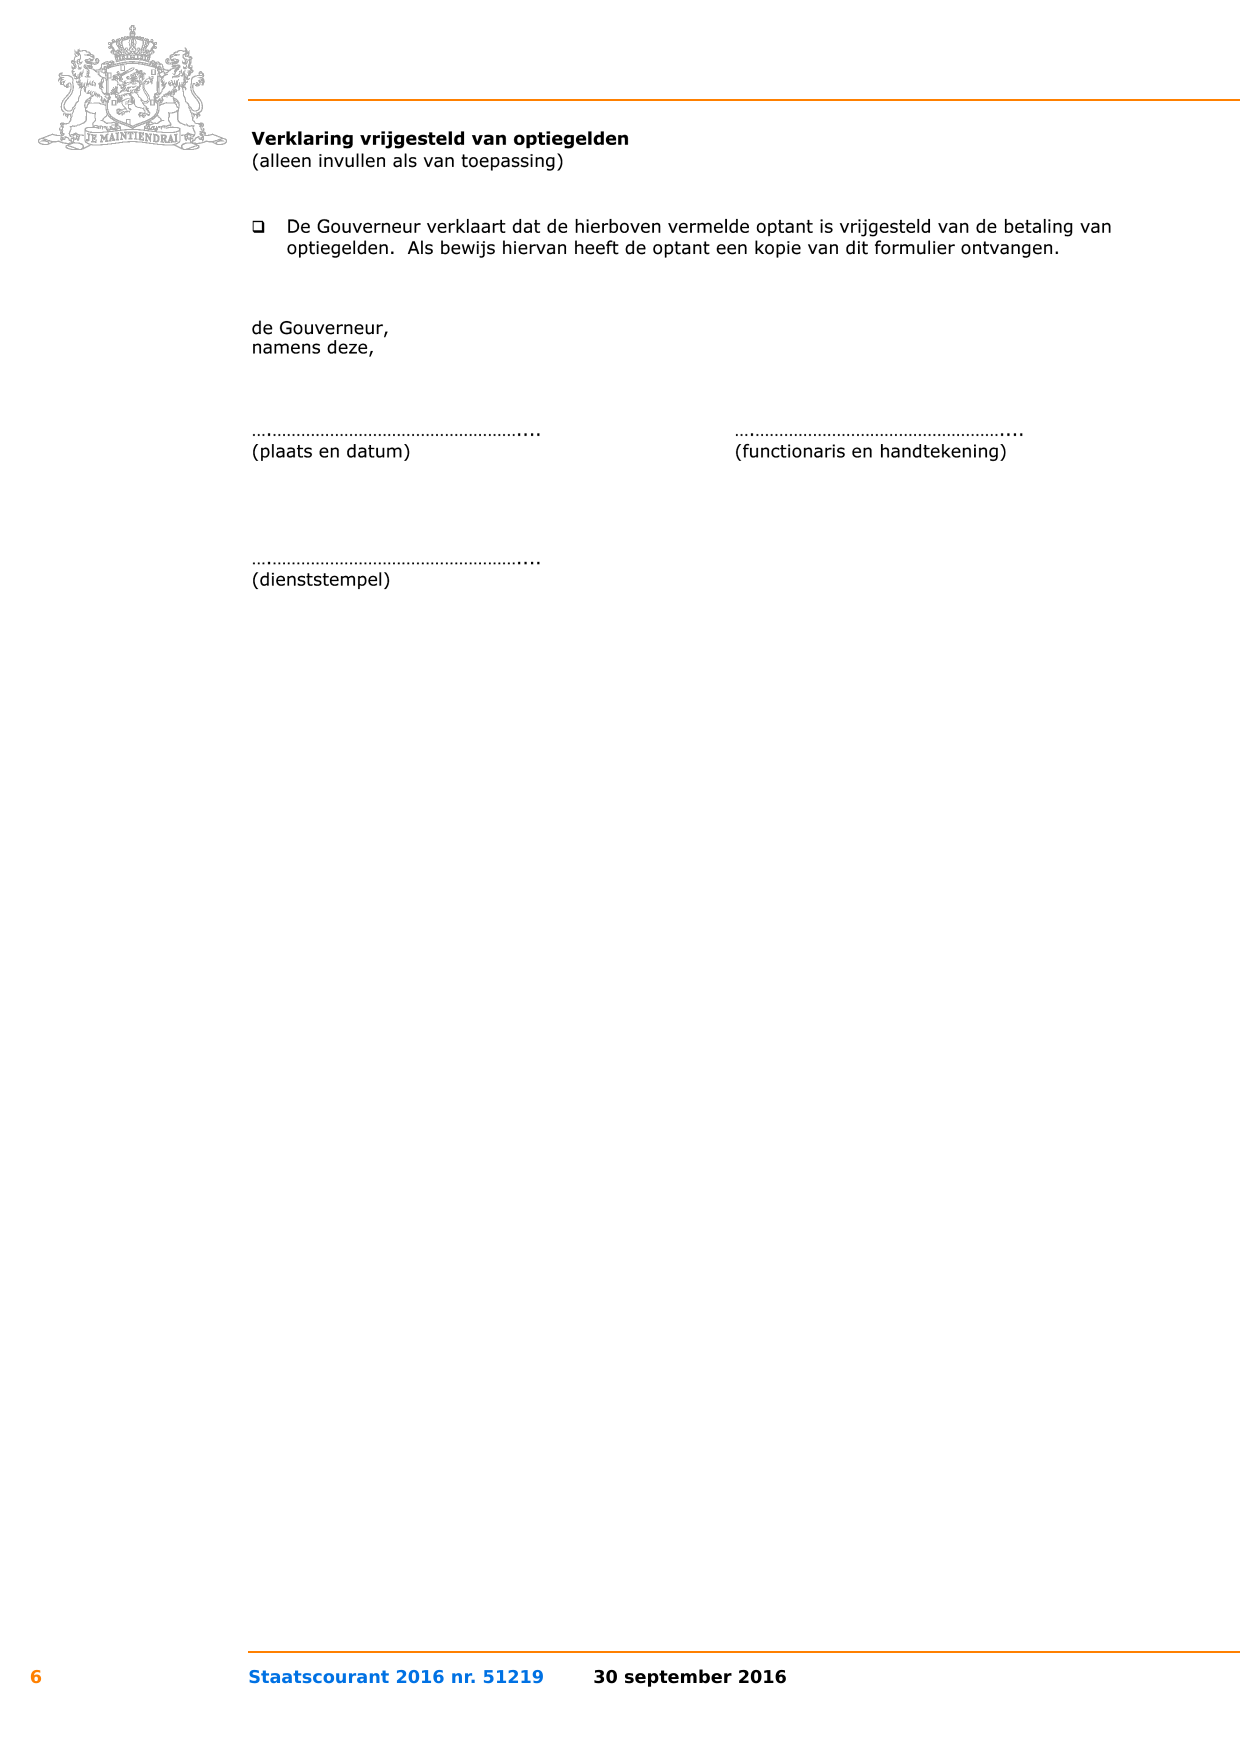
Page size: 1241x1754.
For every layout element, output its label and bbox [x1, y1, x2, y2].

picture [38, 25, 227, 150]
picture [248, 130, 1134, 591]
